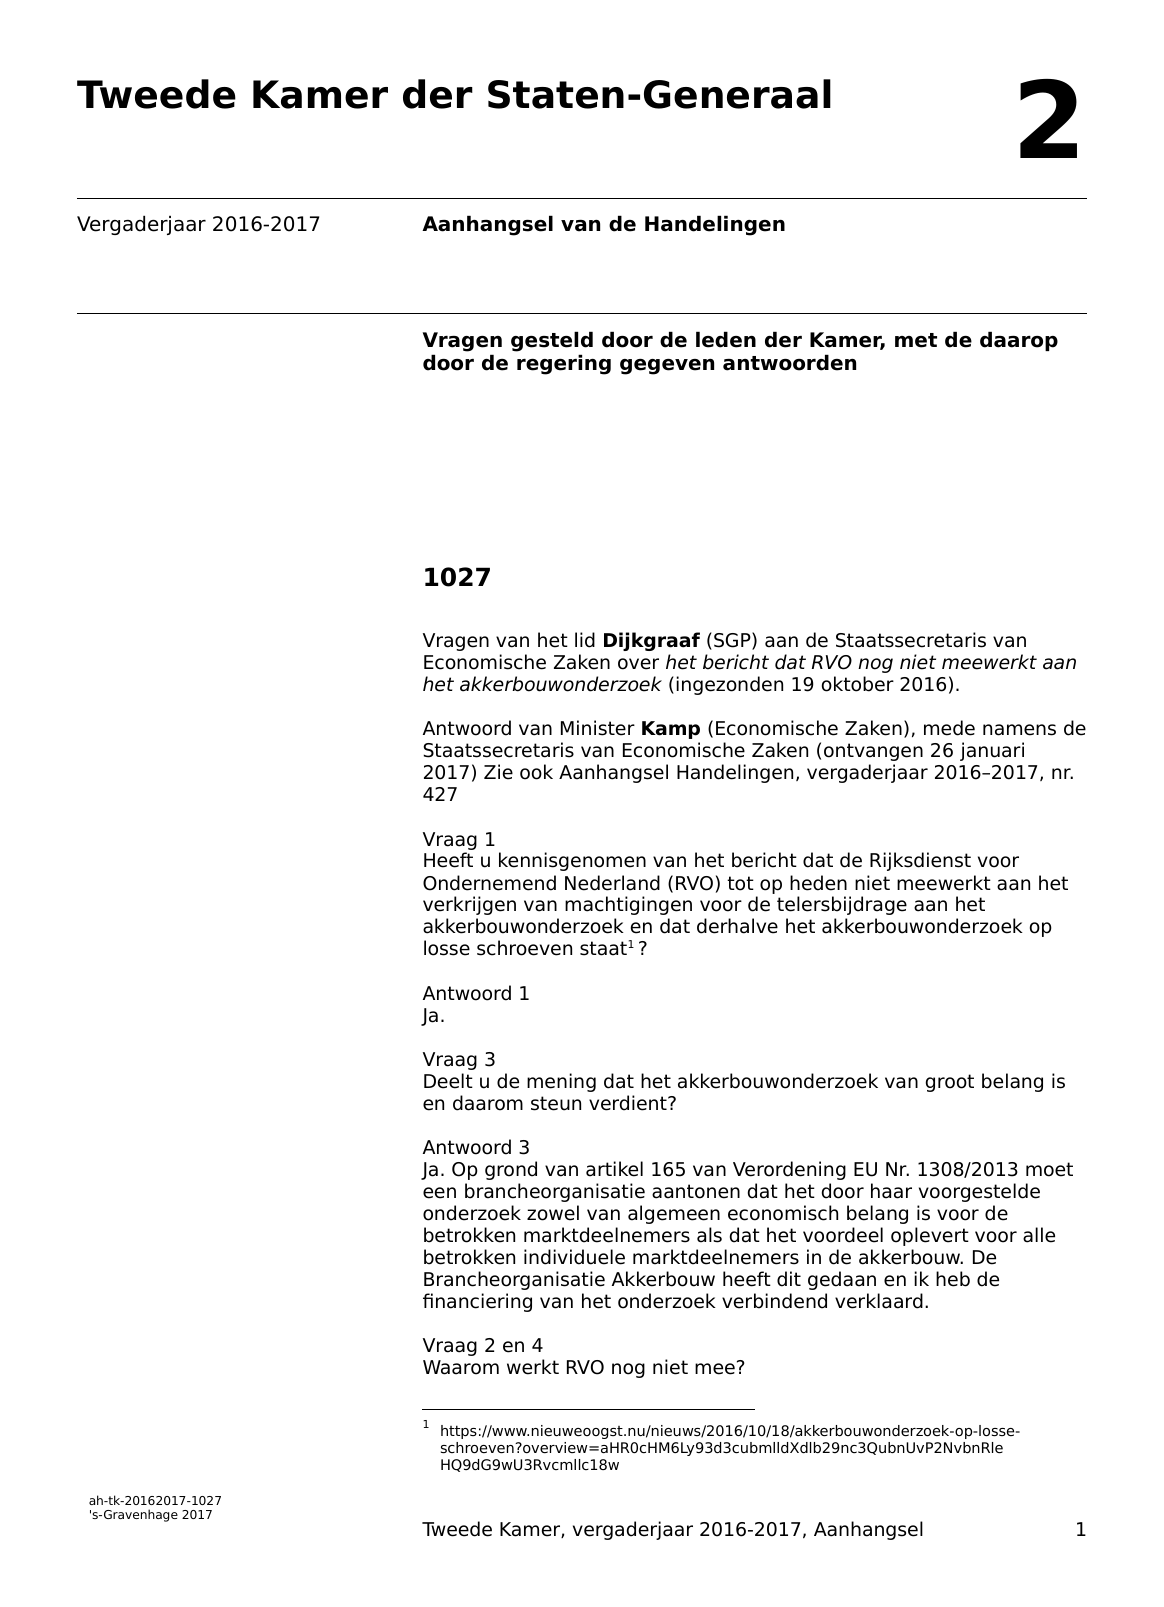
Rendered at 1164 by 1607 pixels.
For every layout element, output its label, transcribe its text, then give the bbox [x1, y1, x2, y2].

text Deelt u de mening dat het akkerbouwonderzoek van groot belang is en daarom steun verdient? [422, 1071, 1087, 1114]
text Waarom werkt RVO nog niet mee? [422, 1357, 1087, 1379]
table_header 2 [886, 59, 1087, 198]
text Vraag 3 [422, 1049, 1087, 1071]
text Antwoord van Minister Kamp (Economische Zaken), mede namens de Staatssecretaris van Economische Zaken (ontvangen 26 januari 2017) Zie ook Aanhangsel Handelingen, vergaderjaar 2016–2017, nr. 427 [422, 718, 1087, 806]
table_cell Aanhangsel van de Handelingen [422, 199, 1087, 313]
table_cell Vergaderjaar 2016-2017 [77, 199, 422, 313]
text Vragen van het lid Dijkgraaf (SGP) aan de Staatssecretaris van Economische Zaken over het bericht dat RVO nog niet meewerkt aan het akkerbouwonderzoek (ingezonden 19 oktober 2016). [422, 630, 1087, 696]
text Vraag 1 [422, 828, 1087, 850]
text Vraag 2 en 4 [422, 1335, 1087, 1357]
text 1027 [422, 563, 1087, 592]
text Antwoord 3 [422, 1137, 1087, 1159]
text ah-tk-20162017-1027 [88, 1494, 323, 1508]
table_cell [77, 314, 422, 375]
text 's-Gravenhage 2017 [88, 1508, 323, 1522]
table_cell Vragen gesteld door de leden der Kamer, met de daarop door de regering gegeven antwoorden [422, 314, 1087, 375]
text Ja. Op grond van artikel 165 van Verordening EU Nr. 1308/2013 moet een brancheorganisatie aantonen dat het door haar voorgestelde onderzoek zowel van algemeen economisch belang is voor de betrokken marktdeelnemers als dat het voordeel oplevert voor alle betrokken individuele marktdeelnemers in de akkerbouw. De Brancheorganisatie Akkerbouw heeft dit gedaan en ik heb de financiering van het onderzoek verbindend verklaard. [422, 1159, 1087, 1313]
text Antwoord 1 [422, 982, 1087, 1004]
text Ja. [422, 1004, 1087, 1026]
text https://www.nieuweoogst.nu/nieuws/2016/10/18/akkerbouwonderzoek-op-losse-schroeven?overview=aHR0cHM6Ly93d3cubmlldXdlb29nc3QubnUvP2NvbnRle HQ9dG9wU3Rvcmllc18w [422, 1418, 1087, 1474]
table_header Tweede Kamer der Staten-Generaal [77, 59, 886, 198]
text Heeft u kennisgenomen van het bericht dat de Rijksdienst voor Ondernemend Nederland (RVO) tot op heden niet meewerkt aan het verkrijgen van machtigingen voor de telersbijdrage aan het akkerbouwonderzoek en dat derhalve het akkerbouwonderzoek op losse schroeven staat? [422, 850, 1087, 960]
